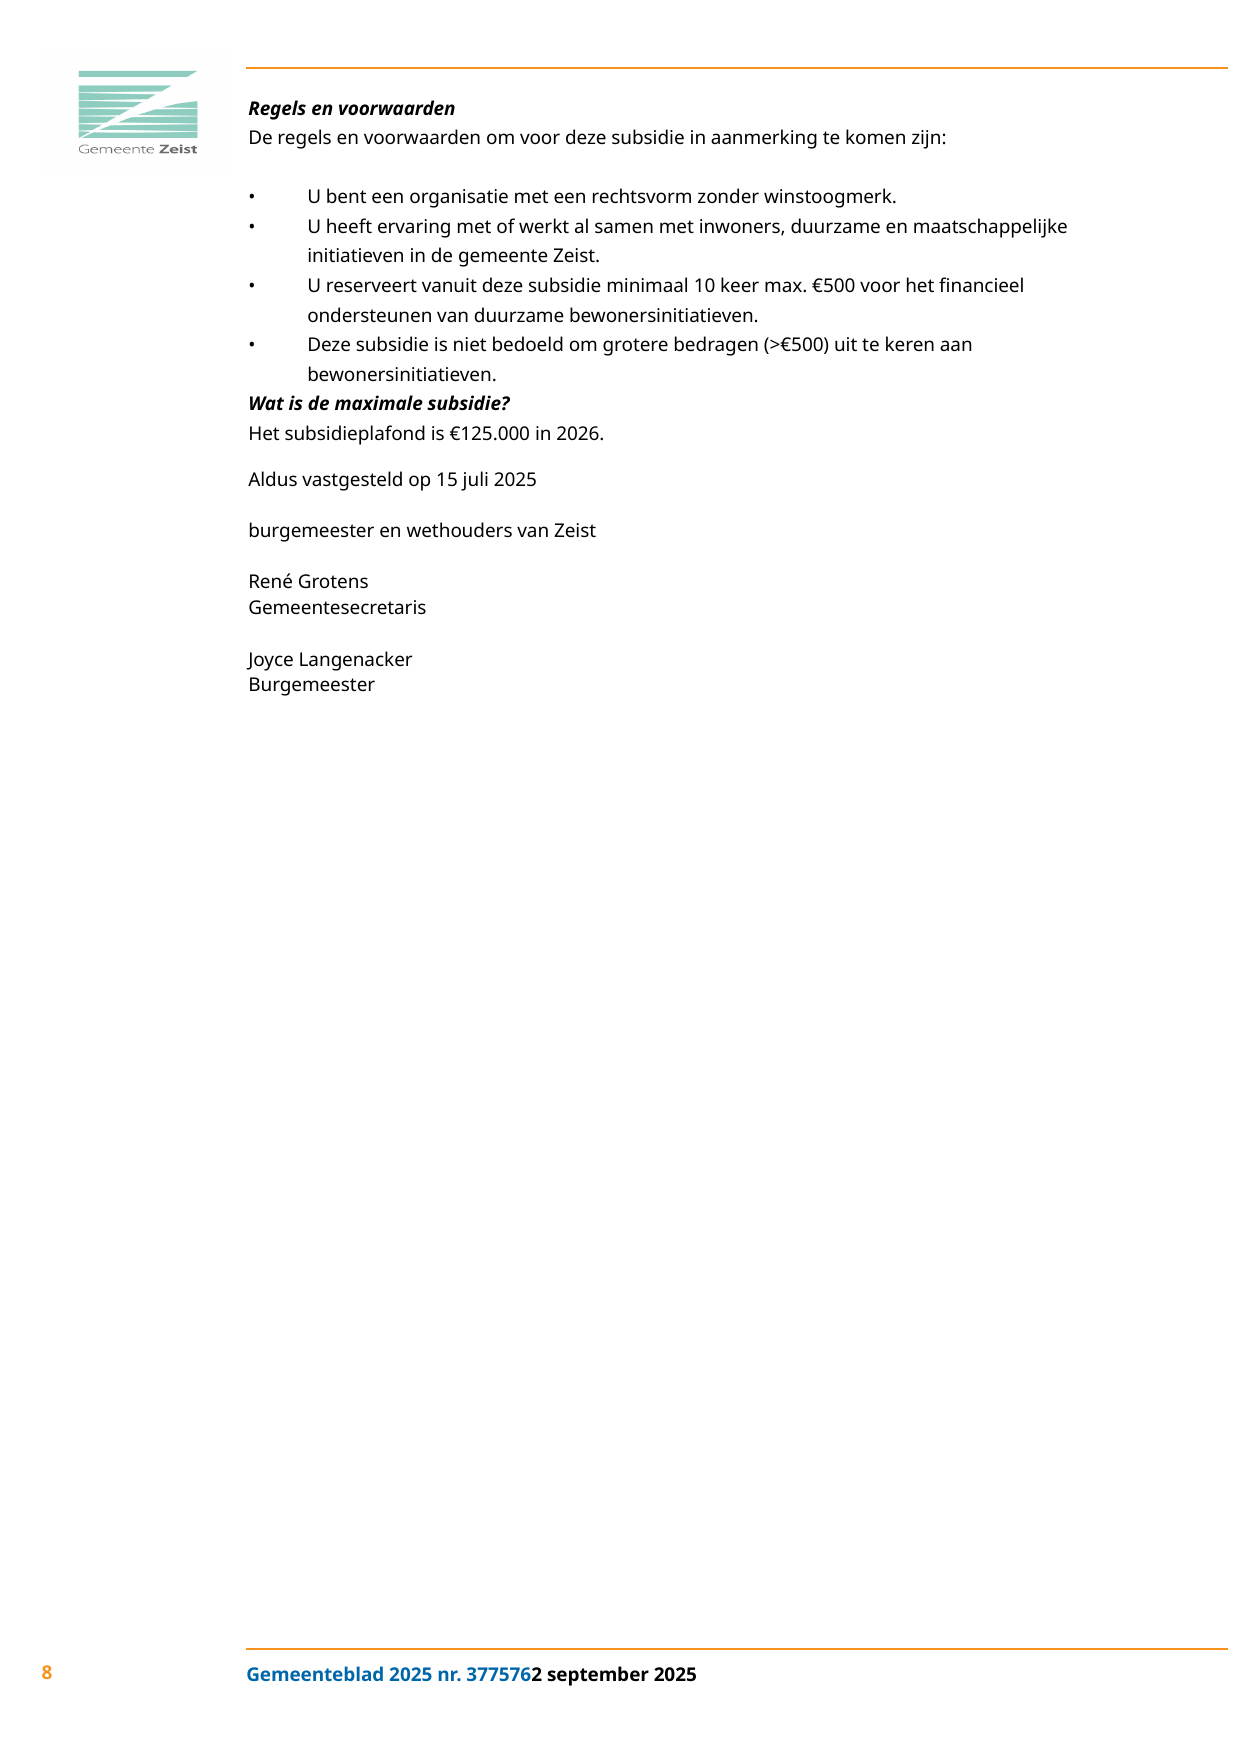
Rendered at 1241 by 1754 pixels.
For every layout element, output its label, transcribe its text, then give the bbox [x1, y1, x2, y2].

text Het subsidieplafond is €125.000 in 2026. [248, 420, 1152, 446]
list U reserveert vanuit deze subsidie minimaal 10 keer max. €500 voor het financieel ondersteunen van duurzame bewonersinitiatieven. [248, 272, 1152, 328]
list U bent een organisatie met een rechtsvorm zonder winstoogmerk. [248, 183, 1152, 209]
text Aldus vastgesteld op 15 juli 2025 [248, 466, 1152, 492]
text Wat is de maximale subsidie? [248, 391, 1152, 416]
list Deze subsidie is niet bedoeld om grotere bedragen (>€500) uit te keren aan bewonersinitiatieven. [248, 331, 1152, 387]
text Regels en voorwaarden [248, 95, 1152, 121]
text Joyce Langenacker [248, 646, 1152, 672]
text Gemeentesecretaris [248, 594, 1152, 620]
text De regels en voorwaarden om voor deze subsidie in aanmerking te komen zijn: [248, 124, 1152, 150]
text René Grotens [248, 569, 1152, 594]
list U heeft ervaring met of werkt al samen met inwoners, duurzame en maatschappelijke initiatieven in de gemeente Zeist. [248, 213, 1152, 268]
picture [41, 47, 231, 172]
text burgemeester en wethouders van Zeist [248, 517, 1152, 543]
text Burgemeester [248, 672, 1152, 697]
